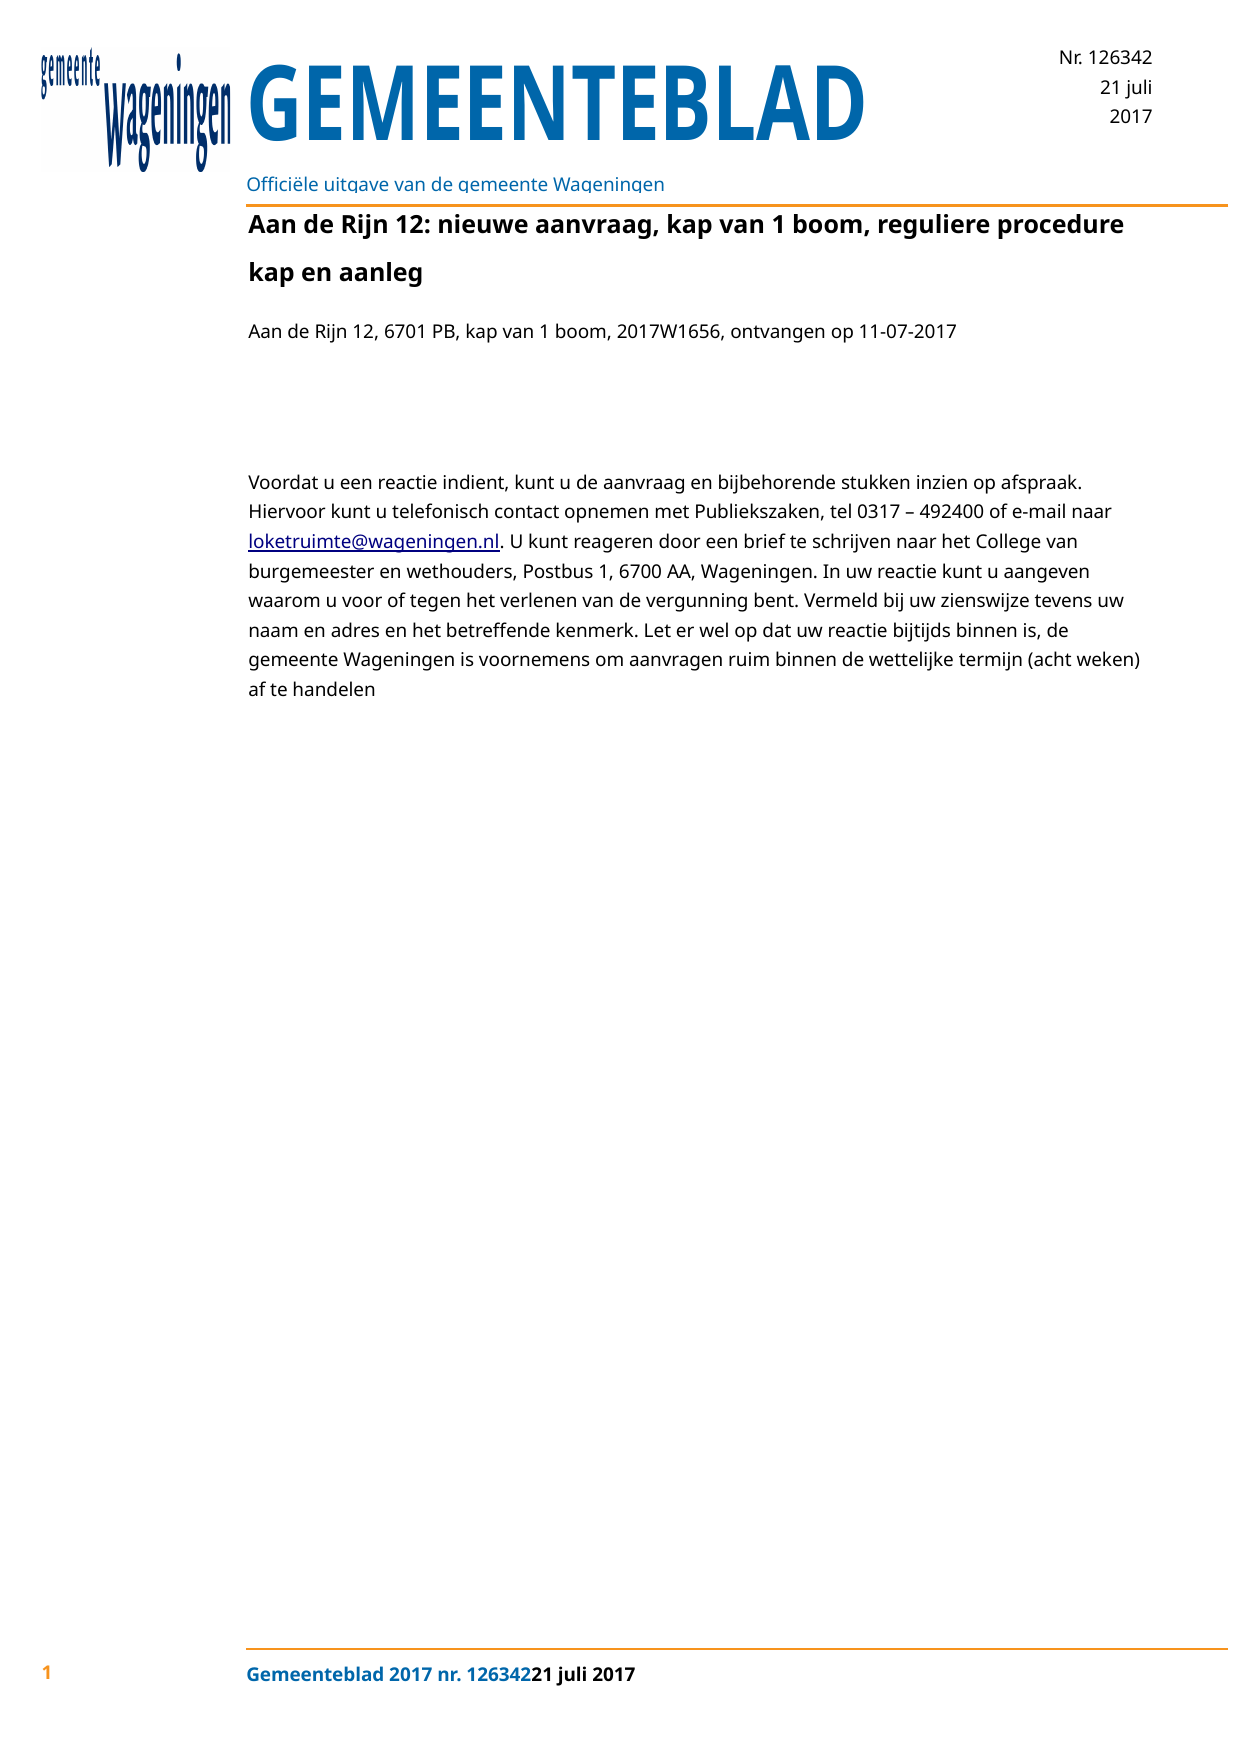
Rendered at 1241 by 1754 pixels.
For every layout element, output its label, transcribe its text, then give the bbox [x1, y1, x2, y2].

picture [41, 47, 231, 172]
text Voordat u een reactie indient, kunt u de aanvraag en bijbehorende stukken inzien op afspraak. Hiervoor kunt u telefonisch contact opnemen met Publiekszaken, tel 0317 – 492400 of e-mail naar loketruimte@wageningen.nl. U kunt reageren door een brief te schrijven naar het College van burgemeester en wethouders, Postbus 1, 6700 AA, Wageningen. In uw reactie kunt u aangeven waarom u voor of tegen het verlenen van de vergunning bent. Vermeld bij uw zienswijze tevens uw naam en adres en het betreffende kenmerk. Let er wel op dat uw reactie bijtijds binnen is, de gemeente Wageningen is voornemens om aanvragen ruim binnen de wettelijke termijn (acht weken) af te handelen [248, 469, 1152, 702]
text Aan de Rijn 12, 6701 PB, kap van 1 boom, 2017W1656, ontvangen op 11-07-2017 [248, 318, 1152, 344]
text Aan de Rijn 12: nieuwe aanvraag, kap van 1 boom, reguliere procedure kap en aanleg [248, 207, 1152, 288]
